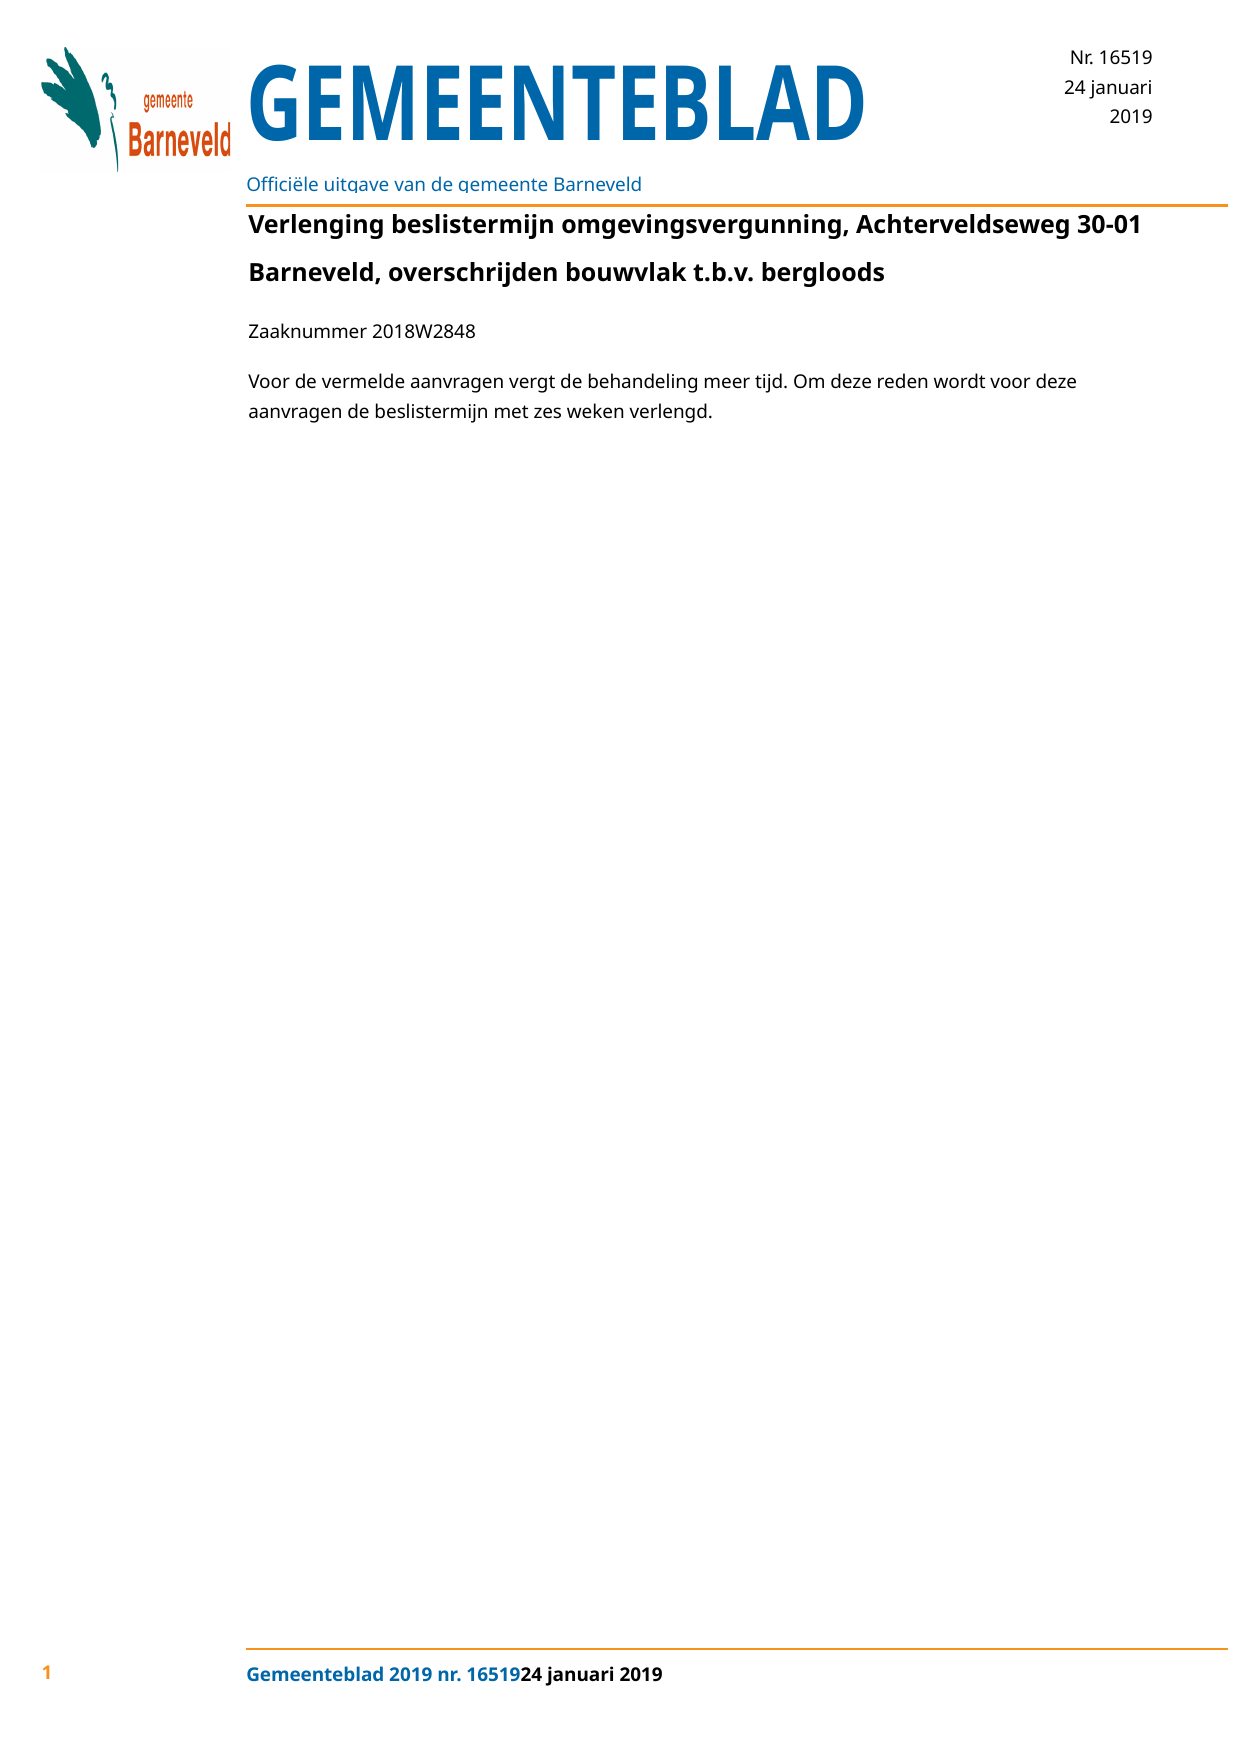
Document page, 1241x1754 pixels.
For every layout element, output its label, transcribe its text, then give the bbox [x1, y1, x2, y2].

text Verlenging beslistermijn omgevingsvergunning, Achterveldseweg 30-01 Barneveld, overschrijden bouwvlak t.b.v. bergloods [248, 207, 1152, 288]
picture [41, 47, 231, 172]
text Voor de vermelde aanvragen vergt de behandeling meer tijd. Om deze reden wordt voor deze aanvragen de beslistermijn met zes weken verlengd. [248, 368, 1152, 424]
text Zaaknummer 2018W2848 [248, 318, 1152, 344]
